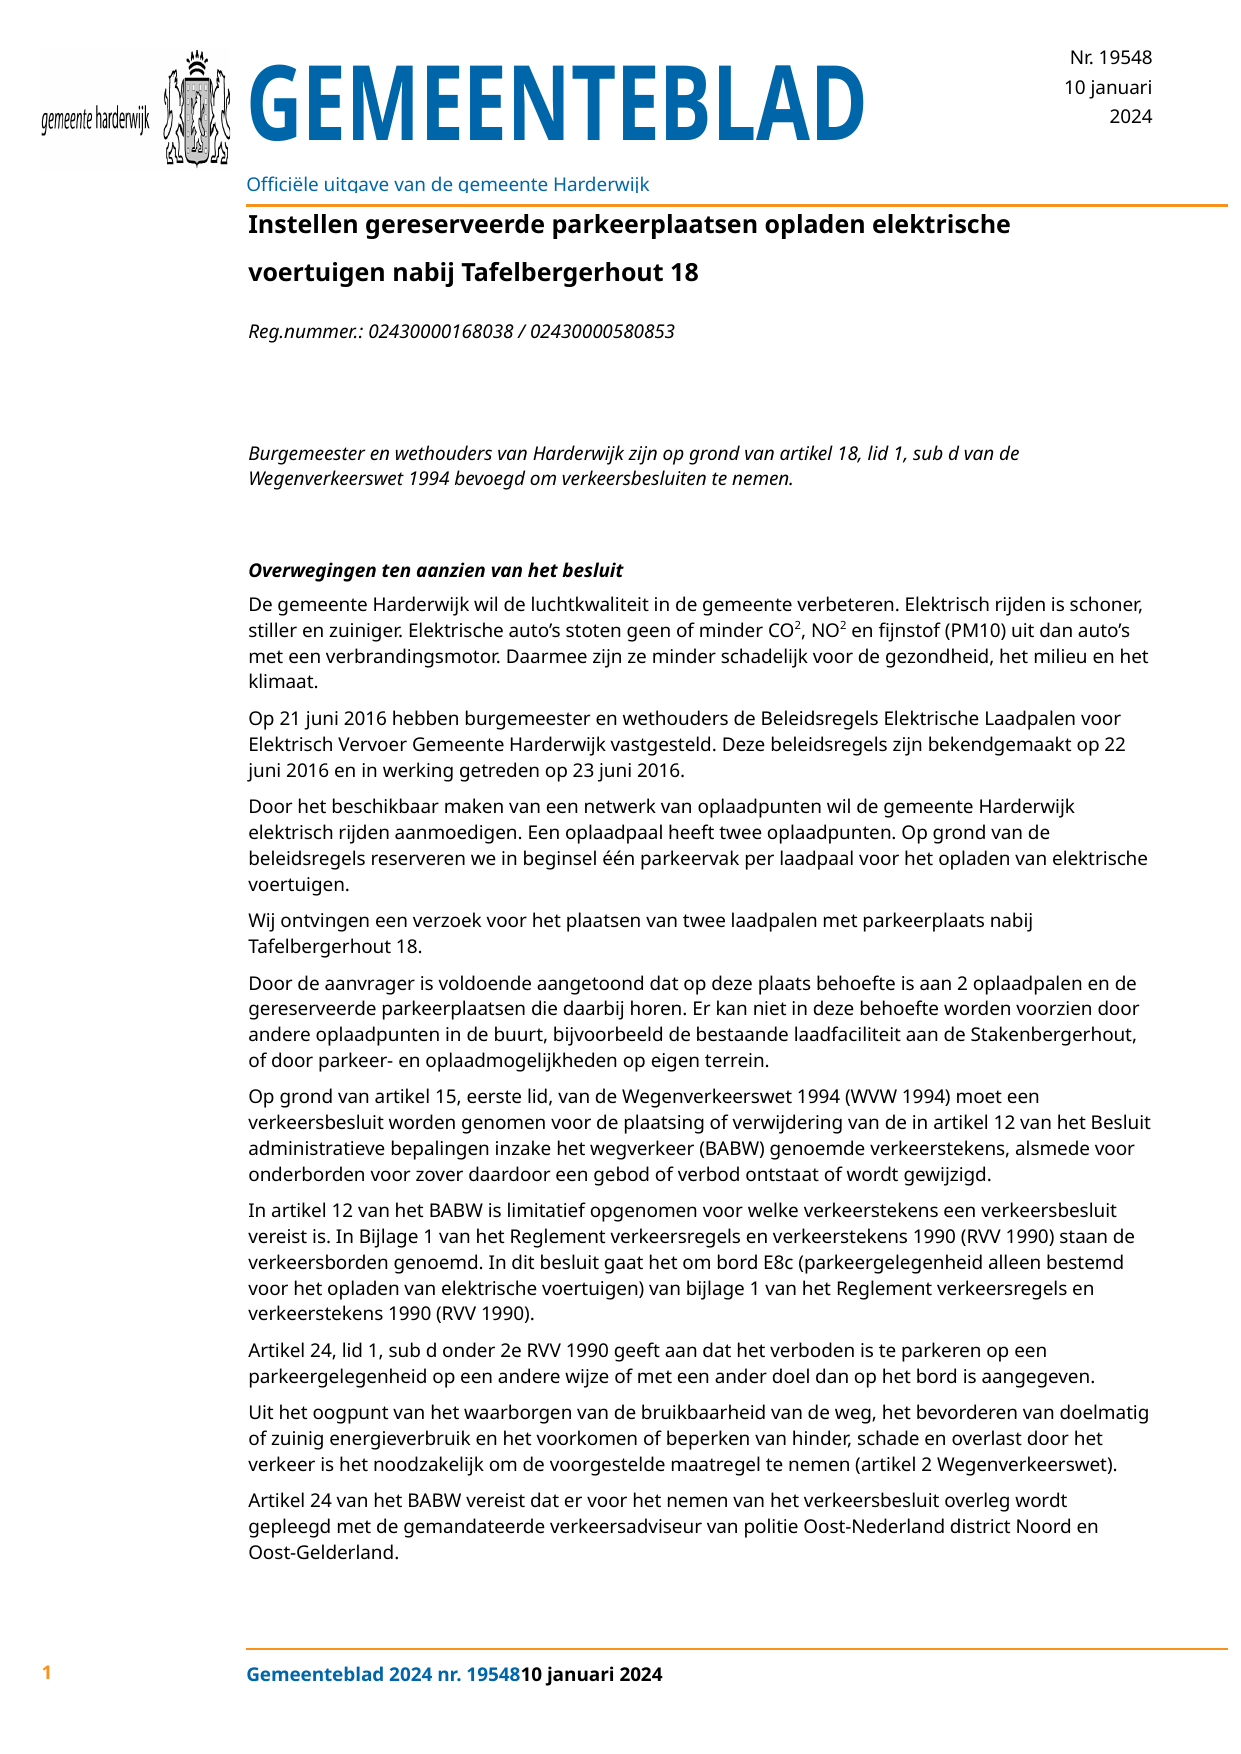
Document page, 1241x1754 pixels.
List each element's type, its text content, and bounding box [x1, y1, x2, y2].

text Burgemeester en wethouders van Harderwijk zijn op grond van artikel 18, lid 1, sub d van de Wegenverkeerswet 1994 bevoegd om verkeersbesluiten te nemen. [248, 440, 1152, 491]
text Op 21 juni 2016 hebben burgemeester en wethouders de Beleidsregels Elektrische Laadpalen voor Elektrisch Vervoer Gemeente Harderwijk vastgesteld. Deze beleidsregels zijn bekendgemaakt op 22 juni 2016 en in werking getreden op 23 juni 2016. [248, 705, 1152, 783]
text Instellen gereserveerde parkeerplaatsen opladen elektrische voertuigen nabij Tafelbergerhout 18 [248, 207, 1152, 288]
text Door de aanvrager is voldoende aangetoond dat op deze plaats behoefte is aan 2 oplaadpalen en de gereserveerde parkeerplaatsen die daarbij horen. Er kan niet in deze behoefte worden voorzien door andere oplaadpunten in de buurt, bijvoorbeeld de bestaande laadfaciliteit aan de Stakenbergerhout, of door parkeer- en oplaadmogelijkheden op eigen terrein. [248, 970, 1152, 1073]
text Artikel 24, lid 1, sub d onder 2e RVV 1990 geeft aan dat het verboden is te parkeren op een parkeergelegenheid op een andere wijze of met een ander doel dan op het bord is aangegeven. [248, 1337, 1152, 1388]
text Artikel 24 van het BABW vereist dat er voor het nemen van het verkeersbesluit overleg wordt gepleegd met de gemandateerde verkeersadviseur van politie Oost-Nederland district Noord en Oost-Gelderland. [248, 1488, 1152, 1565]
text Uit het oogpunt van het waarborgen van de bruikbaarheid van de weg, het bevorderen van doelmatig of zuinig energieverbruik en het voorkomen of beperken van hinder, schade en overlast door het verkeer is het noodzakelijk om de voorgestelde maatregel te nemen (artikel 2 Wegenverkeerswet). [248, 1399, 1152, 1477]
text In artikel 12 van het BABW is limitatief opgenomen voor welke verkeerstekens een verkeersbesluit vereist is. In Bijlage 1 van het Reglement verkeersregels en verkeerstekens 1990 (RVV 1990) staan de verkeersborden genoemd. In dit besluit gaat het om bord E8c (parkeergelegenheid alleen bestemd voor het opladen van elektrische voertuigen) van bijlage 1 van het Reglement verkeersregels en verkeerstekens 1990 (RVV 1990). [248, 1197, 1152, 1326]
text De gemeente Harderwijk wil de luchtkwaliteit in de gemeente verbeteren. Elektrisch rijden is schoner, stiller en zuiniger. Elektrische auto’s stoten geen of minder CO2, NO2 en fijnstof (PM10) uit dan auto’s met een verbrandingsmotor. Daarmee zijn ze minder schadelijk voor de gezondheid, het milieu en het klimaat. [248, 592, 1152, 694]
text Overwegingen ten aanzien van het besluit [248, 557, 1152, 583]
text Op grond van artikel 15, eerste lid, van de Wegenverkeerswet 1994 (WVW 1994) moet een verkeersbesluit worden genomen voor de plaatsing of verwijdering van de in artikel 12 van het Besluit administratieve bepalingen inzake het wegverkeer (BABW) genoemde verkeerstekens, alsmede voor onderborden voor zover daardoor een gebod of verbod ontstaat of wordt gewijzigd. [248, 1084, 1152, 1187]
text Door het beschikbaar maken van een netwerk van oplaadpunten wil de gemeente Harderwijk elektrisch rijden aanmoedigen. Een oplaadpaal heeft twee oplaadpunten. Op grond van de beleidsregels reserveren we in beginsel één parkeervak per laadpaal voor het opladen van elektrische voertuigen. [248, 793, 1152, 896]
text Wij ontvingen een verzoek voor het plaatsen van twee laadpalen met parkeerplaats nabij Tafelbergerhout 18. [248, 907, 1152, 959]
text Reg.nummer.: 02430000168038 / 02430000580853 [248, 318, 1152, 344]
picture [41, 47, 231, 172]
